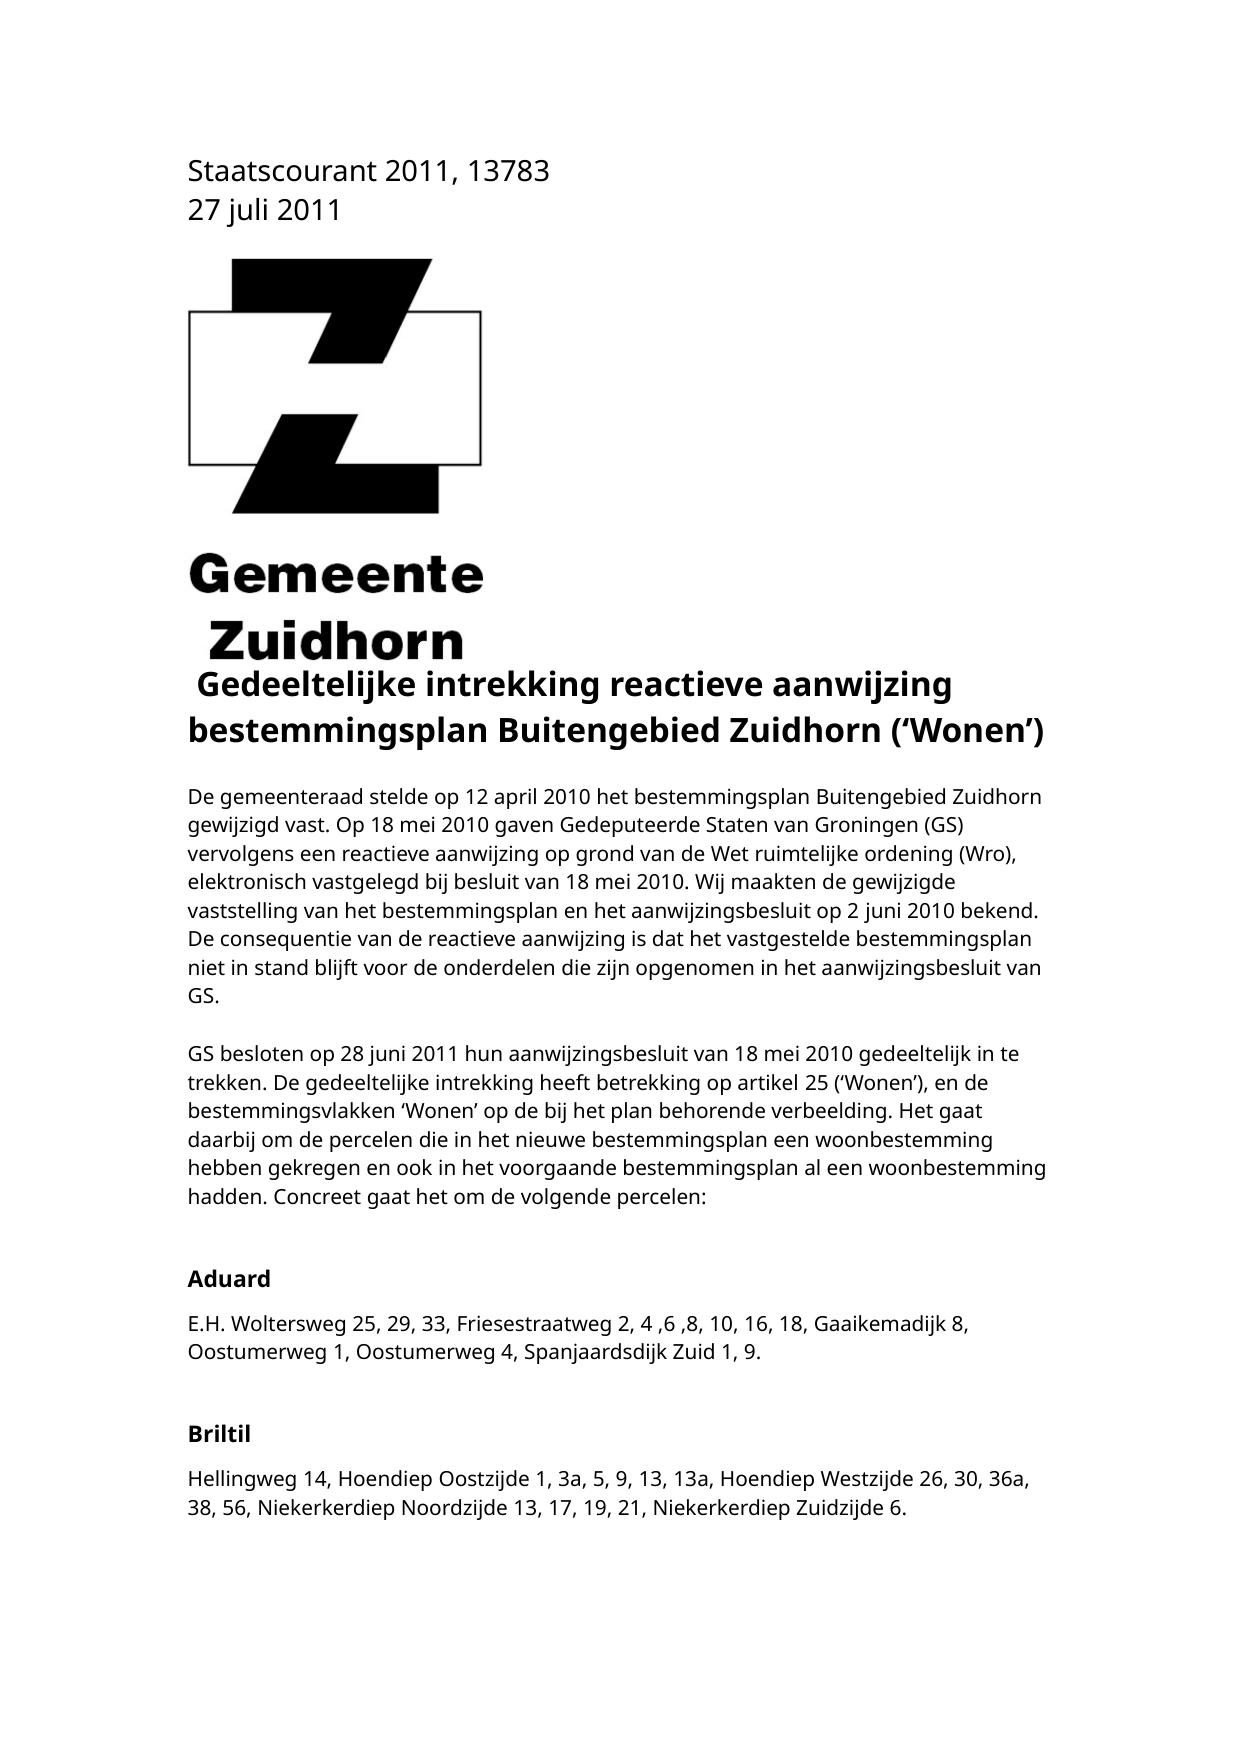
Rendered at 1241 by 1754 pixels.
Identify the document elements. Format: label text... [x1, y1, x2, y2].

subtitle Aduard [187, 1263, 1053, 1294]
subtitle Briltil [187, 1418, 1053, 1449]
text Hellingweg 14, Hoendiep Oostzijde 1, 3a, 5, 9, 13, 13a, Hoendiep Westzijde 26, 30, 36a, 38, 56, Niekerkerdiep Noordzijde 13, 17, 19, 21, Niekerkerdiep Zuidzijde 6. [187, 1464, 1053, 1521]
text Staatscourant 2011, 13783 [187, 150, 1053, 190]
picture [187, 258, 484, 661]
text GS besloten op 28 juni 2011 hun aanwijzingsbesluit van 18 mei 2010 gedeeltelijk in te trekken. De gedeeltelijke intrekking heeft betrekking op artikel 25 (‘Wonen’), en de bestemmingsvlakken ‘Wonen’ op de bij het plan behorende verbeelding. Het gaat daarbij om de percelen die in het nieuwe bestemmingsplan een woonbestemming hebben gekregen en ook in het voorgaande bestemmingsplan al een woonbestemming hadden. Concreet gaat het om de volgende percelen: [187, 1039, 1053, 1210]
text De gemeenteraad stelde op 12 april 2010 het bestemmingsplan Buitengebied Zuidhorn gewijzigd vast. Op 18 mei 2010 gaven Gedeputeerde Staten van Groningen (GS) vervolgens een reactieve aanwijzing op grond van de Wet ruimtelijke ordening (Wro), elektronisch vastgelegd bij besluit van 18 mei 2010. Wij maakten de gewijzigde vaststelling van het bestemmingsplan en het aanwijzingsbesluit op 2 juni 2010 bekend. De consequentie van de reactieve aanwijzing is dat het vastgestelde bestemmingsplan niet in stand blijft voor de onderdelen die zijn opgenomen in het aanwijzingsbesluit van GS. [187, 782, 1053, 1009]
text E.H. Woltersweg 25, 29, 33, Friesestraatweg 2, 4 ,6 ,8, 10, 16, 18, Gaaikemadijk 8, Oostumerweg 1, Oostumerweg 4, Spanjaardsdijk Zuid 1, 9. [187, 1309, 1053, 1366]
text 27 juli 2011 [187, 190, 1053, 229]
subtitle Gedeeltelijke intrekking reactieve aanwijzing bestemmingsplan Buitengebied Zuidhorn (‘Wonen’) [187, 271, 1053, 752]
